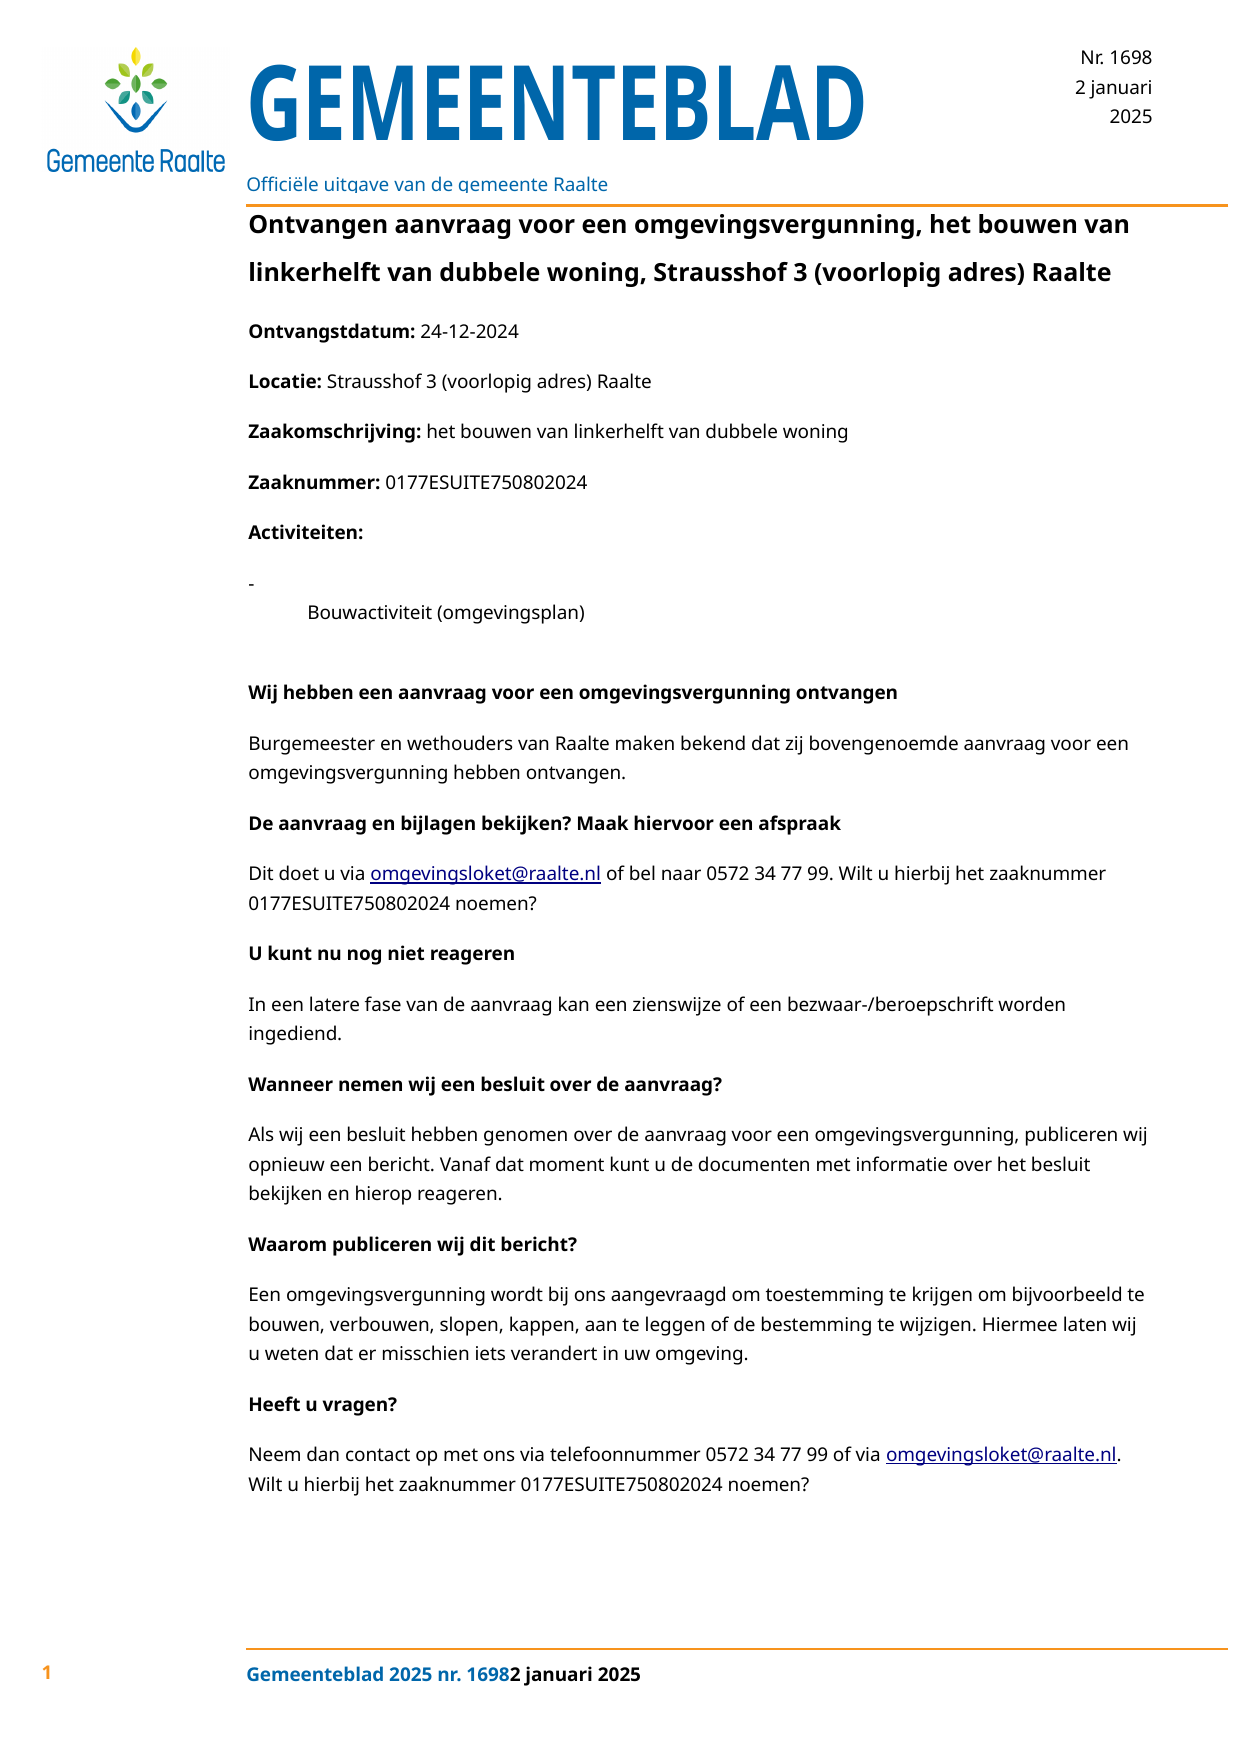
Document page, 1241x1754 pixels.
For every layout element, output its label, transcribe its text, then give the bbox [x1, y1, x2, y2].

text U kunt nu nog niet reageren [248, 940, 1152, 966]
list Bouwactiviteit (omgevingsplan) [248, 599, 1152, 625]
text De aanvraag en bijlagen bekijken? Maak hiervoor een afspraak [248, 810, 1152, 836]
text Locatie: Strausshof 3 (voorlopig adres) Raalte [248, 368, 1152, 394]
text Dit doet u via omgevingsloket@raalte.nl of bel naar 0572 34 77 99. Wilt u hierbij het zaaknummer 0177ESUITE750802024 noemen? [248, 860, 1152, 916]
text Als wij een besluit hebben genomen over de aanvraag voor een omgevingsvergunning, publiceren wij opnieuw een bericht. Vanaf dat moment kunt u de documenten met informatie over het besluit bekijken en hierop reageren. [248, 1121, 1152, 1206]
text Wij hebben een aanvraag voor een omgevingsvergunning ontvangen [248, 679, 1152, 705]
picture [41, 47, 231, 172]
text In een latere fase van de aanvraag kan een zienswijze of een bezwaar-/beroepschrift worden ingediend. [248, 991, 1152, 1046]
text Burgemeester en wethouders van Raalte maken bekend dat zij bovengenoemde aanvraag voor een omgevingsvergunning hebben ontvangen. [248, 730, 1152, 785]
text Wanneer nemen wij een besluit over de aanvraag? [248, 1071, 1152, 1097]
text Activiteiten: [248, 519, 1152, 545]
text Ontvangen aanvraag voor een omgevingsvergunning, het bouwen van linkerhelft van dubbele woning, Strausshof 3 (voorlopig adres) Raalte [248, 207, 1152, 288]
text Waarom publiceren wij dit bericht? [248, 1231, 1152, 1257]
text Heeft u vragen? [248, 1391, 1152, 1417]
text Ontvangstdatum: 24-12-2024 [248, 318, 1152, 344]
text Zaakomschrijving: het bouwen van linkerhelft van dubbele woning [248, 419, 1152, 444]
text Zaaknummer: 0177ESUITE750802024 [248, 469, 1152, 495]
text Neem dan contact op met ons via telefoonnummer 0572 34 77 99 of via omgevingsloket@raalte.nl. Wilt u hierbij het zaaknummer 0177ESUITE750802024 noemen? [248, 1441, 1152, 1497]
text Een omgevingsvergunning wordt bij ons aangevraagd om toestemming te krijgen om bijvoorbeeld te bouwen, verbouwen, slopen, kappen, aan te leggen of de bestemming te wijzigen. Hiermee laten wij u weten dat er misschien iets verandert in uw omgeving. [248, 1281, 1152, 1366]
